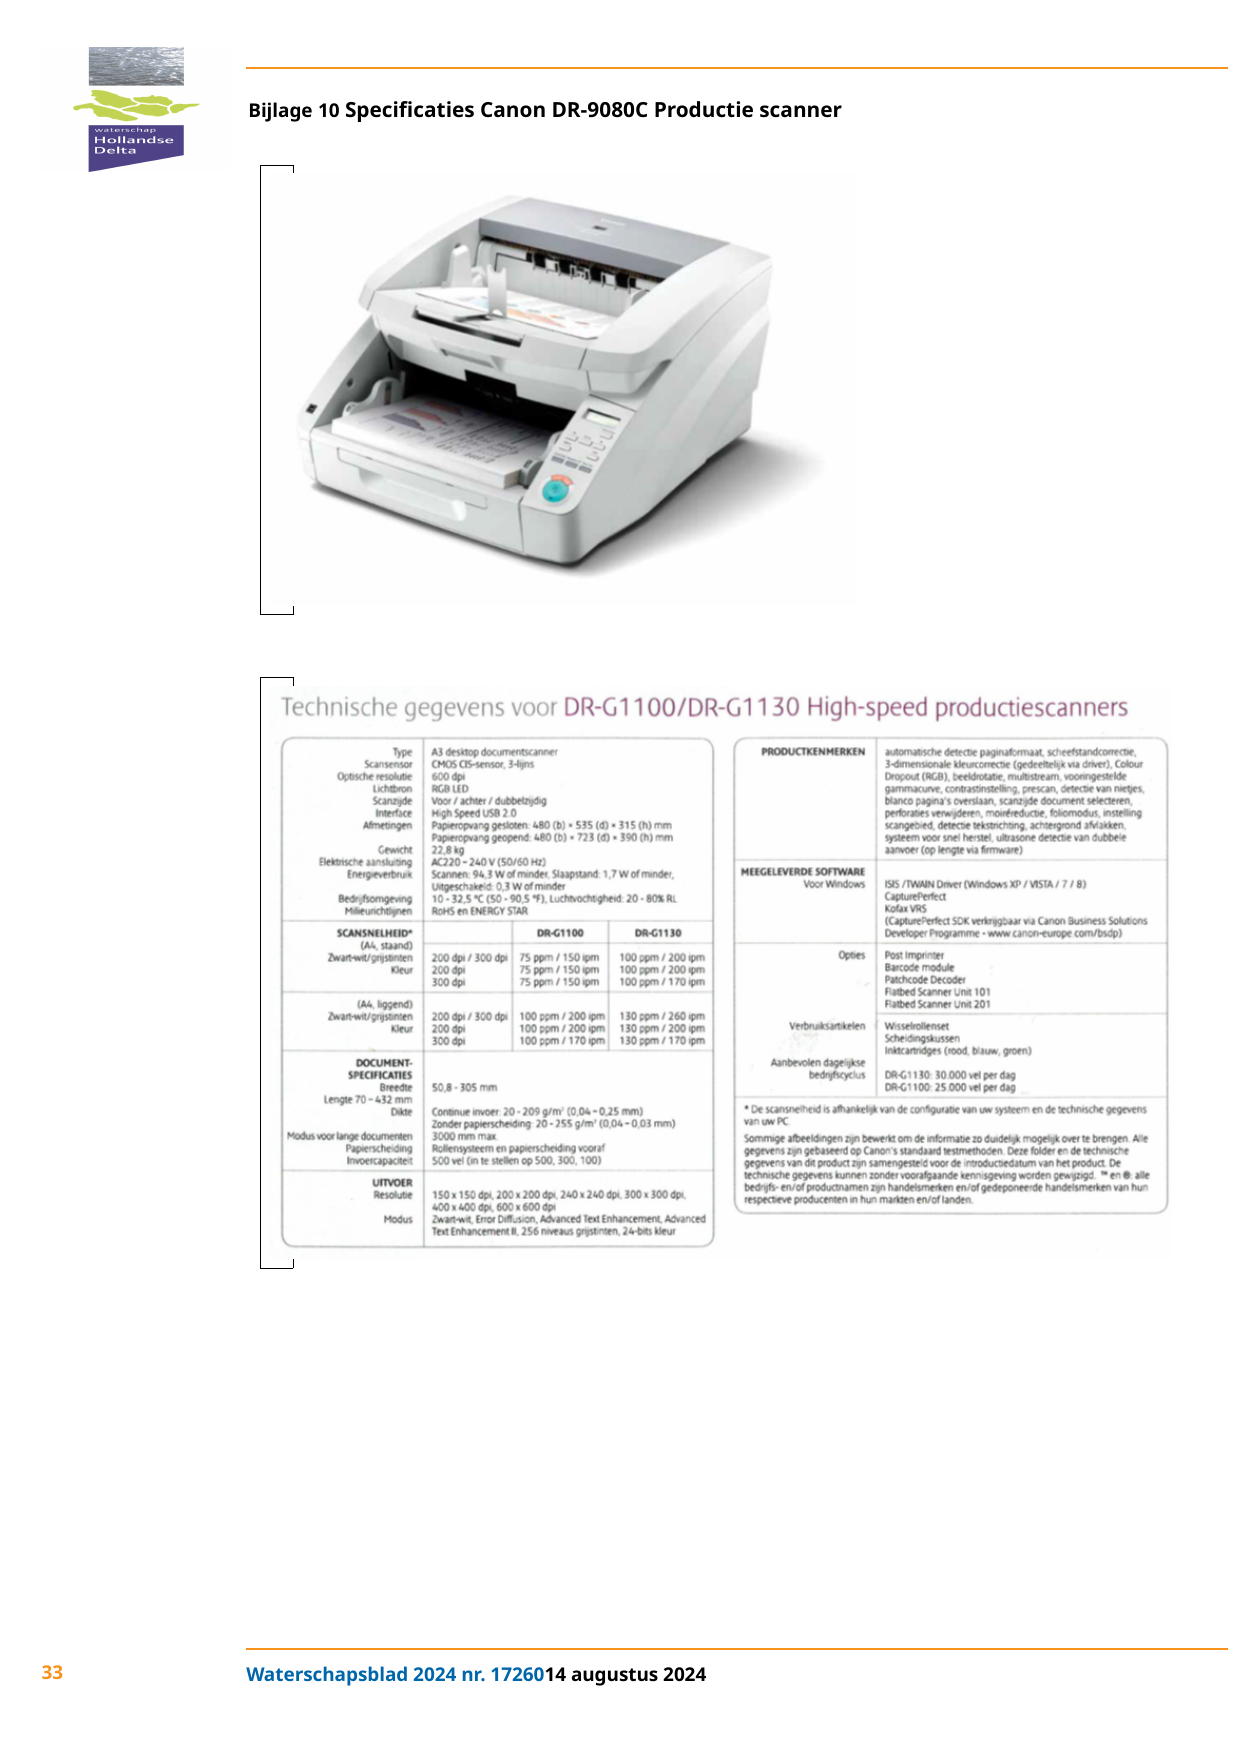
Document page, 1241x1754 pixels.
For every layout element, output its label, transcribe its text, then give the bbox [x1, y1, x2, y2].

text Bijlage 10 Specificaties Canon DR-9080C Productie scanner [248, 95, 1152, 123]
picture [41, 47, 231, 172]
picture [268, 686, 1173, 1259]
picture [268, 173, 860, 606]
